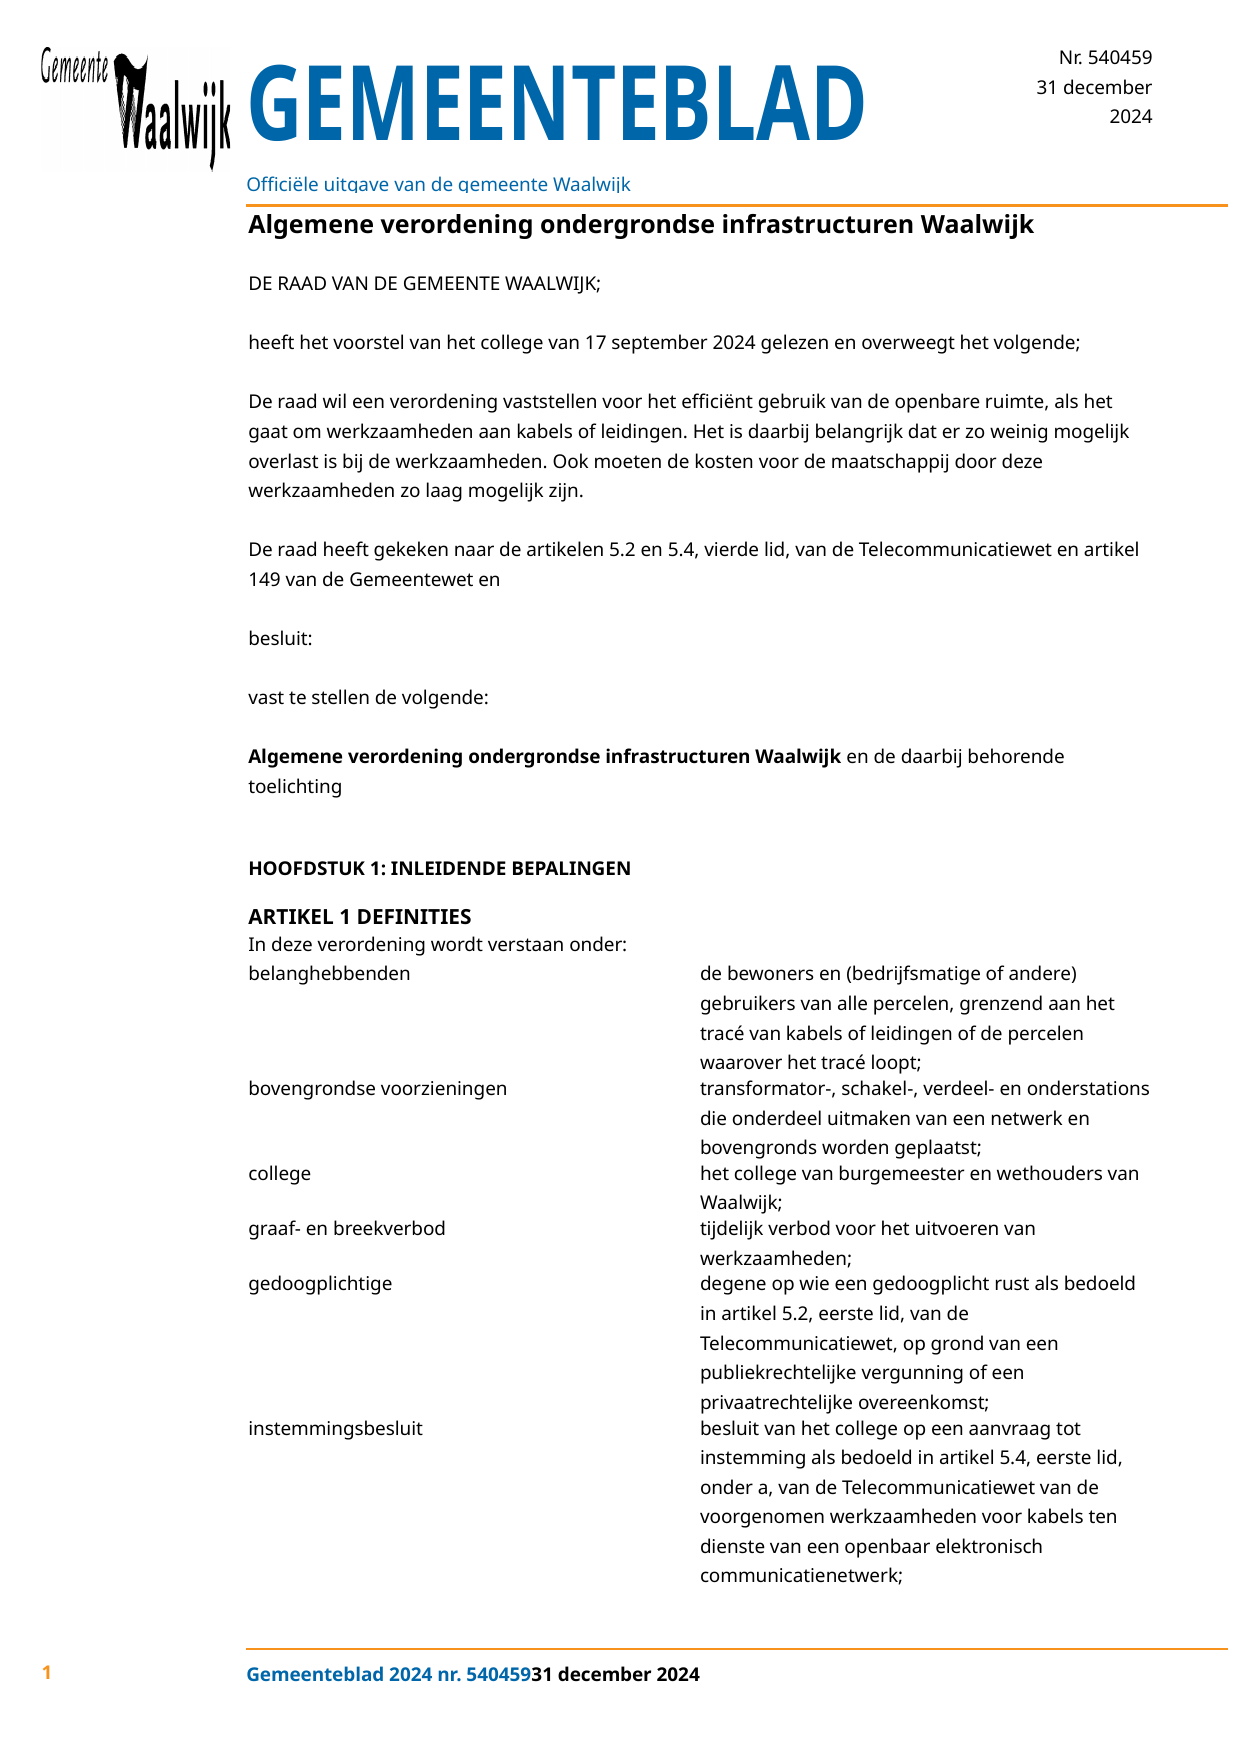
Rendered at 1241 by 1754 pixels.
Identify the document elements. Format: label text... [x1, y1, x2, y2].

table_cell tijdelijk verbod voor het uitvoeren van werkzaamheden; [700, 1215, 1152, 1271]
table_cell transformator-, schakel-, verdeel- en onderstations die onderdeel uitmaken van een netwerk en bovengronds worden geplaatst; [700, 1075, 1152, 1160]
text Algemene verordening ondergrondse infrastructuren Waalwijk en de daarbij behorende toelichting [248, 744, 1152, 799]
text De raad wil een verordening vaststellen voor het efficiënt gebruik van de openbare ruimte, als het gaat om werkzaamheden aan kabels of leidingen. Het is daarbij belangrijk dat er zo weinig mogelijk overlast is bij de werkzaamheden. Ook moeten de kosten voor de maatschappij door deze werkzaamheden zo laag mogelijk zijn. [248, 389, 1152, 503]
text HOOFDSTUK 1: INLEIDENDE BEPALINGEN [248, 853, 1152, 882]
table_cell instemmingsbesluit [248, 1415, 700, 1588]
picture [41, 47, 231, 172]
table_cell bovengrondse voorzieningen [248, 1075, 700, 1160]
table_cell besluit van het college op een aanvraag tot instemming als bedoeld in artikel 5.4, eerste lid, onder a, van de Telecommunicatiewet van de voorgenomen werkzaamheden voor kabels ten dienste van een openbaar elektronisch communicatienetwerk; [700, 1415, 1152, 1588]
table_header de bewoners en (bedrijfsmatige of andere) gebruikers van alle percelen, grenzend aan het tracé van kabels of leidingen of de percelen waarover het tracé loopt; [700, 961, 1152, 1075]
text De raad heeft gekeken naar de artikelen 5.2 en 5.4, vierde lid, van de Telecommunicatiewet en artikel 149 van de Gemeentewet en [248, 537, 1152, 592]
table_header belanghebbenden [248, 961, 700, 1075]
text DE RAAD VAN DE GEMEENTE WAALWIJK; [248, 270, 1152, 296]
text ARTIKEL 1 DEFINITIES [248, 902, 1152, 931]
table_cell het college van burgemeester en wethouders van Waalwijk; [700, 1160, 1152, 1215]
text In deze verordening wordt verstaan onder: [248, 931, 1152, 957]
table_cell degene op wie een gedoogplicht rust als bedoeld in artikel 5.2, eerste lid, van de Telecommunicatiewet, op grond van een publiekrechtelijke vergunning of een privaatrechtelijke overeenkomst; [700, 1271, 1152, 1415]
table_cell gedoogplichtige [248, 1271, 700, 1415]
text vast te stellen de volgende: [248, 684, 1152, 710]
table_cell graaf- en breekverbod [248, 1215, 700, 1271]
text besluit: [248, 625, 1152, 651]
text heeft het voorstel van het college van 17 september 2024 gelezen en overweegt het volgende; [248, 329, 1152, 355]
table_cell college [248, 1160, 700, 1215]
text Algemene verordening ondergrondse infrastructuren Waalwijk [248, 207, 1152, 241]
